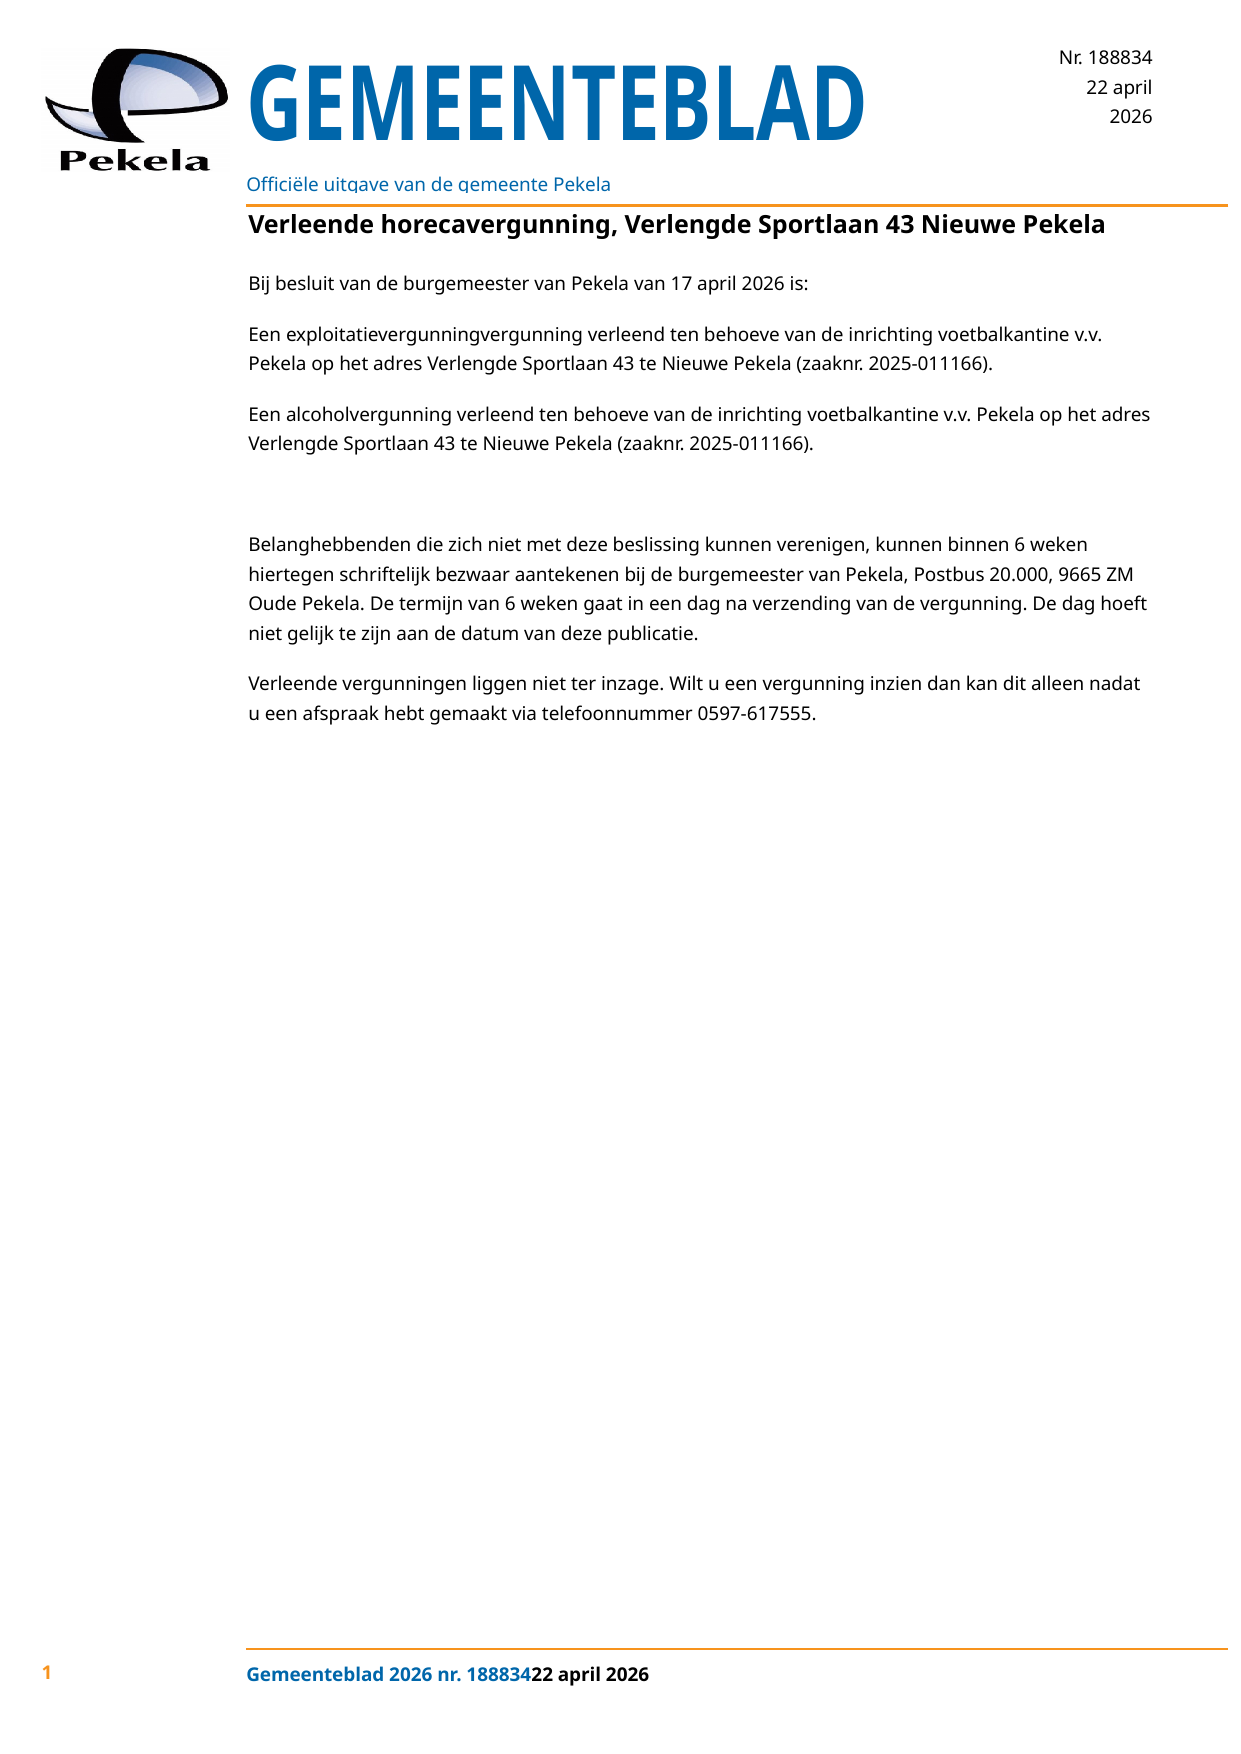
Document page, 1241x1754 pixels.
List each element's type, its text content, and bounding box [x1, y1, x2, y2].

text Verleende horecavergunning, Verlengde Sportlaan 43 Nieuwe Pekela [248, 207, 1152, 241]
text Belanghebbenden die zich niet met deze beslissing kunnen verenigen, kunnen binnen 6 weken hiertegen schriftelijk bezwaar aantekenen bij de burgemeester van Pekela, Postbus 20.000, 9665 ZM Oude Pekela. De termijn van 6 weken gaat in een dag na verzending van de vergunning. De dag hoeft niet gelijk te zijn aan de datum van deze publicatie. [248, 531, 1152, 646]
text Bij besluit van de burgemeester van Pekela van 17 april 2026 is: [248, 270, 1152, 296]
picture [41, 47, 231, 172]
text Verleende vergunningen liggen niet ter inzage. Wilt u een vergunning inzien dan kan dit alleen nadat u een afspraak hebt gemaakt via telefoonnummer 0597-617555. [248, 670, 1152, 726]
text Een alcoholvergunning verleend ten behoeve van de inrichting voetbalkantine v.v. Pekela op het adres Verlengde Sportlaan 43 te Nieuwe Pekela (zaaknr. 2025-011166). [248, 401, 1152, 456]
text Een exploitatievergunningvergunning verleend ten behoeve van de inrichting voetbalkantine v.v. Pekela op het adres Verlengde Sportlaan 43 te Nieuwe Pekela (zaaknr. 2025-011166). [248, 321, 1152, 376]
